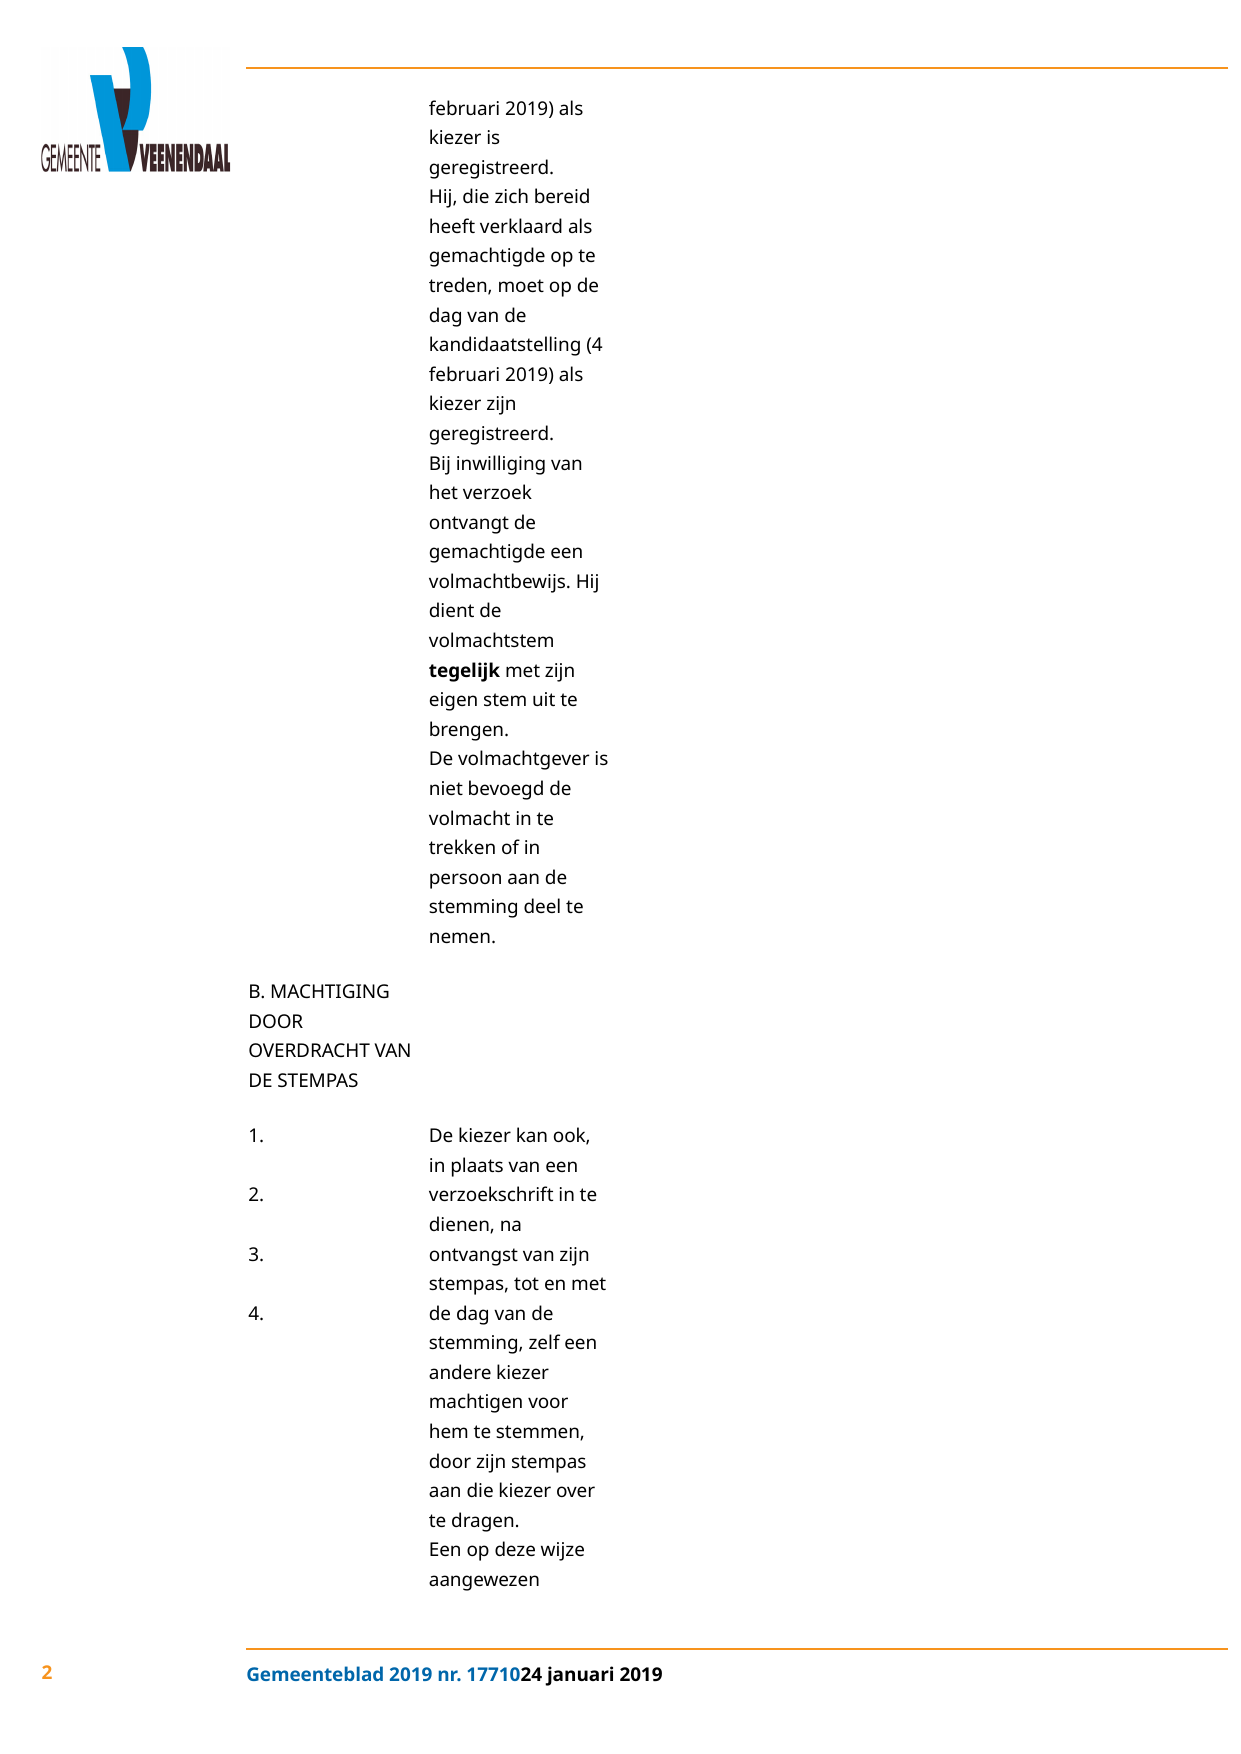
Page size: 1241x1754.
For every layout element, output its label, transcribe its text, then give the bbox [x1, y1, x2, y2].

table_cell De kiezer kan ook, in plaats van een verzoekschrift in te dienen, na ontvangst van zijn stempas, tot en met de dag van de stemming, zelf een andere kiezer machtigen voor hem te stemmen, door zijn stempas aan die kiezer over te dragen. Een op deze wijze aangewezen [429, 1093, 609, 1592]
table_cell februari 2019) als kiezer is geregistreerd. Hij, die zich bereid heeft verklaard als gemachtigde op te treden, moet op de dag van de kandidaatstelling (4 februari 2019) als kiezer zijn geregistreerd. Bij inwilliging van het verzoek ontvangt de gemachtigde een volmachtbewijs. Hij dient de volmachtstem tegelijk met zijn eigen stem uit te brengen. De volmachtgever is niet bevoegd de volmacht in te trekken of in persoon aan de stemming deel te nemen. [429, 95, 609, 978]
table_cell [248, 95, 429, 978]
picture [123, 47, 231, 172]
table_cell 1. 2. 3. 4. [248, 1093, 429, 1592]
picture [41, 47, 130, 172]
table_cell B. MACHTIGING DOOR OVERDRACHT VAN DE STEMPAS [248, 979, 429, 1093]
